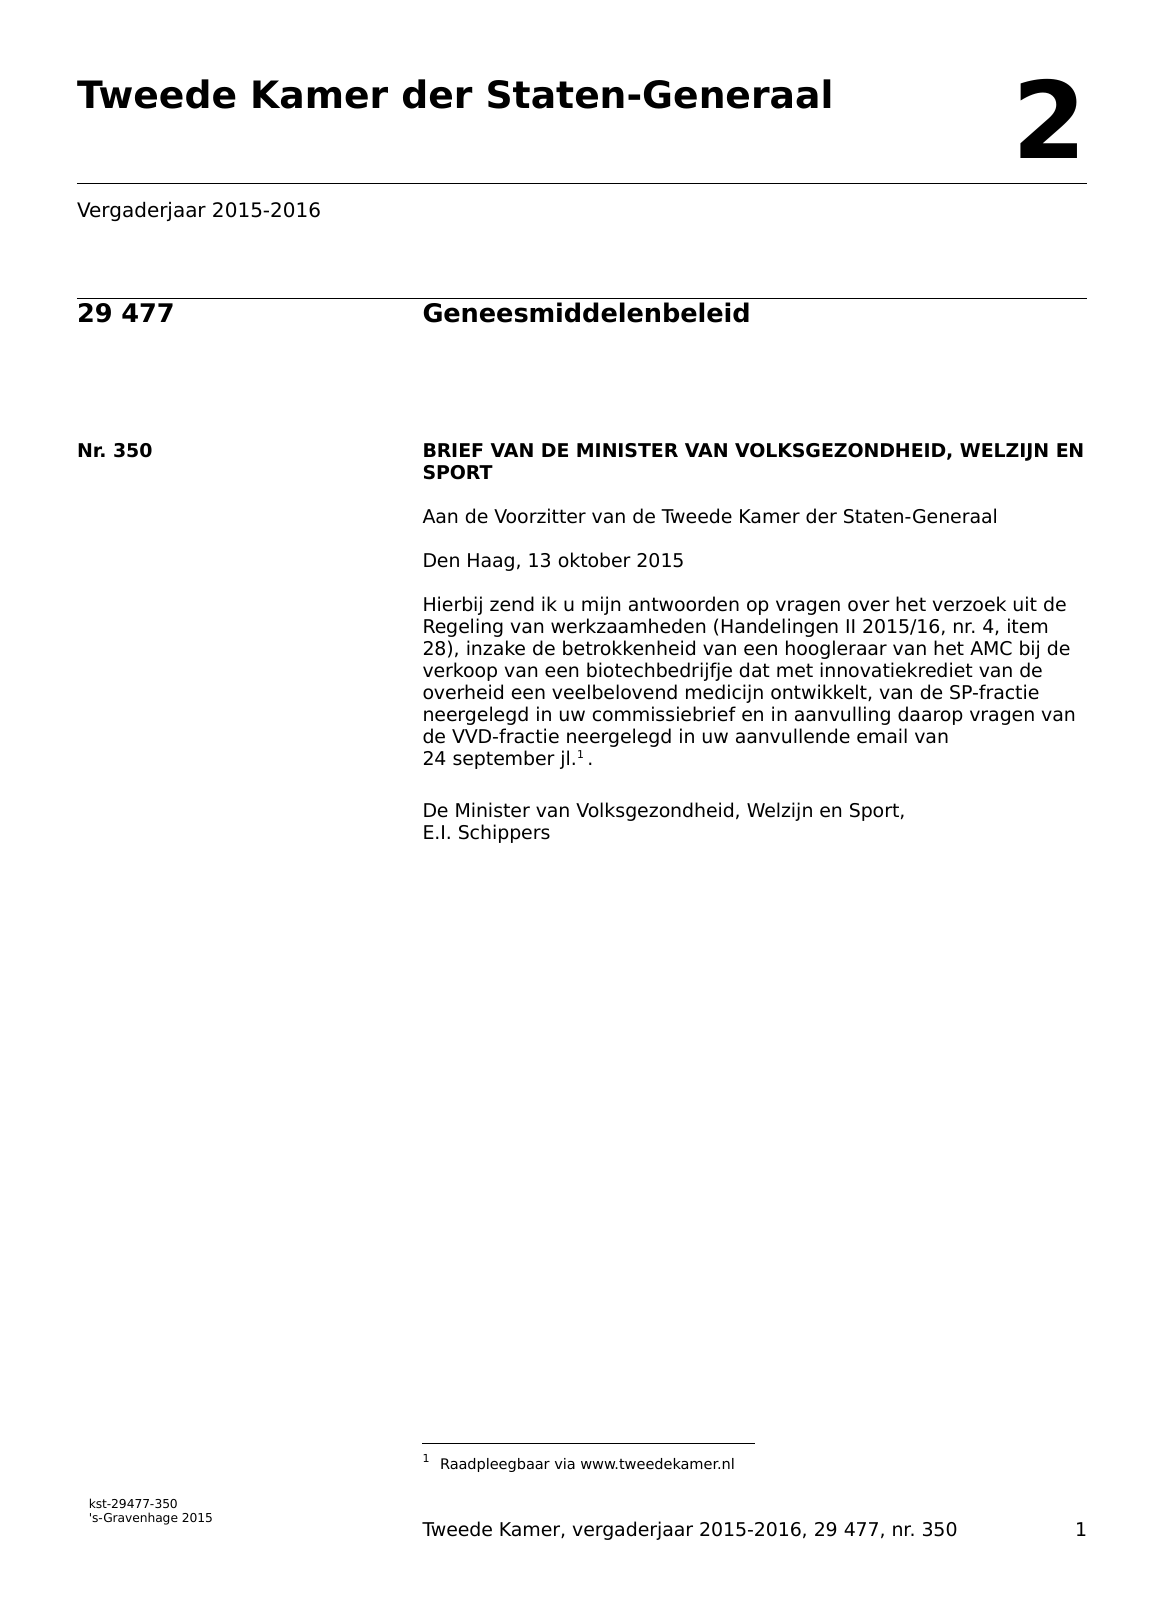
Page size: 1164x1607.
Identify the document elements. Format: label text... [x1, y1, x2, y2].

text Hierbij zend ik u mijn antwoorden op vragen over het verzoek uit de Regeling van werkzaamheden (Handelingen II 2015/16, nr. 4, item 28), inzake de betrokkenheid van een hoogleraar van het AMC bij de verkoop van een biotechbedrijfje dat met innovatiekrediet van de overheid een veelbelovend medicijn ontwikkelt, van de SP-fractie neergelegd in uw commissiebrief en in aanvulling daarop vragen van de VVD-fractie neergelegd in uw aanvullende email van 24 september jl.. [422, 594, 1087, 770]
text kst-29477-350 [88, 1497, 323, 1511]
text Aan de Voorzitter van de Tweede Kamer der Staten-Generaal [422, 506, 1087, 528]
table_header Tweede Kamer der Staten-Generaal [77, 59, 886, 183]
text De Minister van Volksgezondheid, Welzijn en Sport, E.I. Schippers [422, 800, 1087, 844]
text Raadpleegbaar via www.tweedekamer.nl [422, 1452, 1087, 1474]
subtitle 29 477 Geneesmiddelenbeleid [77, 299, 1087, 329]
text 's-Gravenhage 2015 [88, 1511, 323, 1525]
text Den Haag, 13 oktober 2015 [422, 550, 1087, 572]
table_cell Vergaderjaar 2015-2016 [77, 184, 1087, 298]
subtitle Nr. 350 BRIEF VAN DE MINISTER VAN VOLKSGEZONDHEID, WELZIJN EN SPORT [77, 440, 1087, 484]
table_header 2 [886, 59, 1087, 183]
